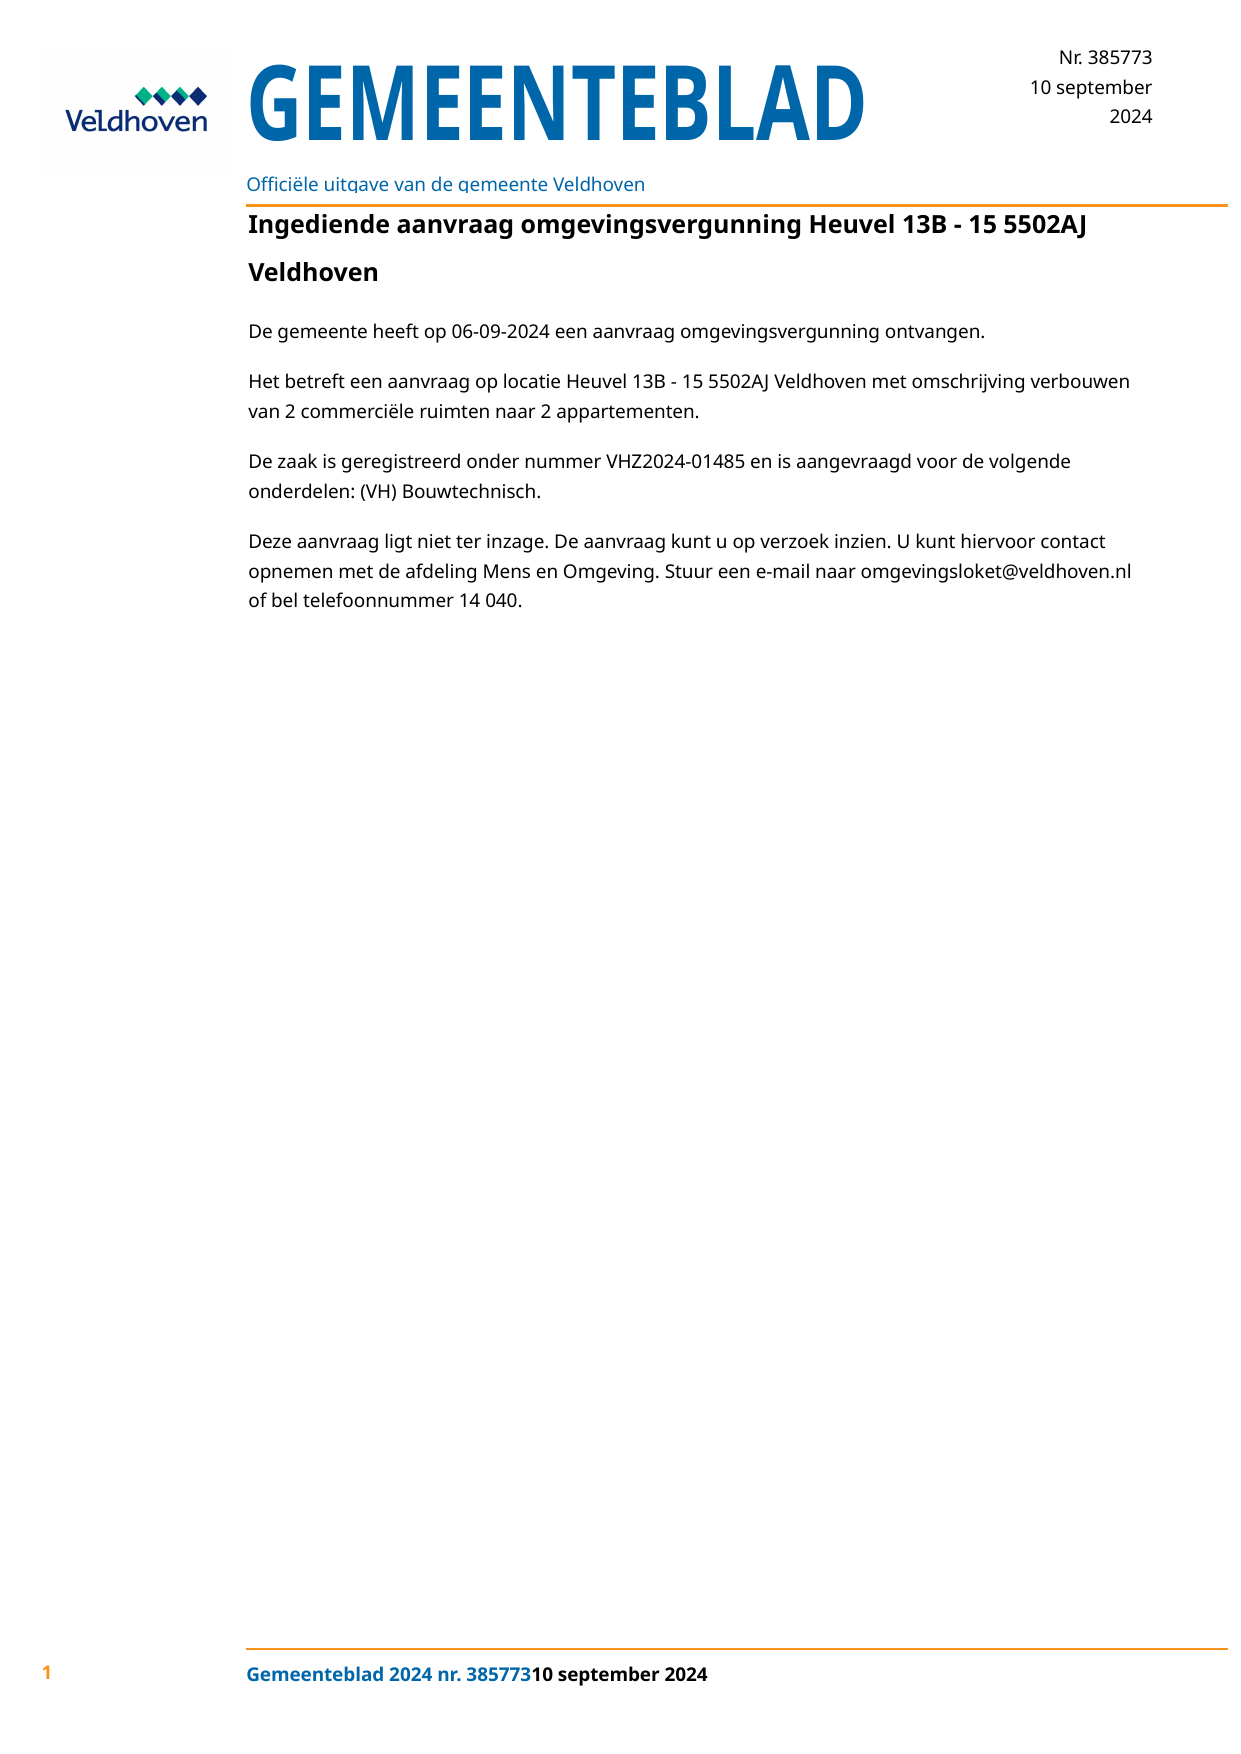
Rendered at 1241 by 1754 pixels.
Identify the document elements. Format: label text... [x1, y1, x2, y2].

text De gemeente heeft op 06-09-2024 een aanvraag omgevingsvergunning ontvangen. [248, 318, 1152, 344]
text Ingediende aanvraag omgevingsvergunning Heuvel 13B - 15 5502AJ Veldhoven [248, 207, 1152, 288]
picture [41, 47, 231, 172]
text Het betreft een aanvraag op locatie Heuvel 13B - 15 5502AJ Veldhoven met omschrijving verbouwen van 2 commerciële ruimten naar 2 appartementen. [248, 368, 1152, 424]
text De zaak is geregistreerd onder nummer VHZ2024-01485 en is aangevraagd voor de volgende onderdelen: (VH) Bouwtechnisch. [248, 448, 1152, 504]
text Deze aanvraag ligt niet ter inzage. De aanvraag kunt u op verzoek inzien. U kunt hiervoor contact opnemen met de afdeling Mens en Omgeving. Stuur een e-mail naar omgevingsloket@veldhoven.nl of bel telefoonnummer 14 040. [248, 528, 1152, 613]
